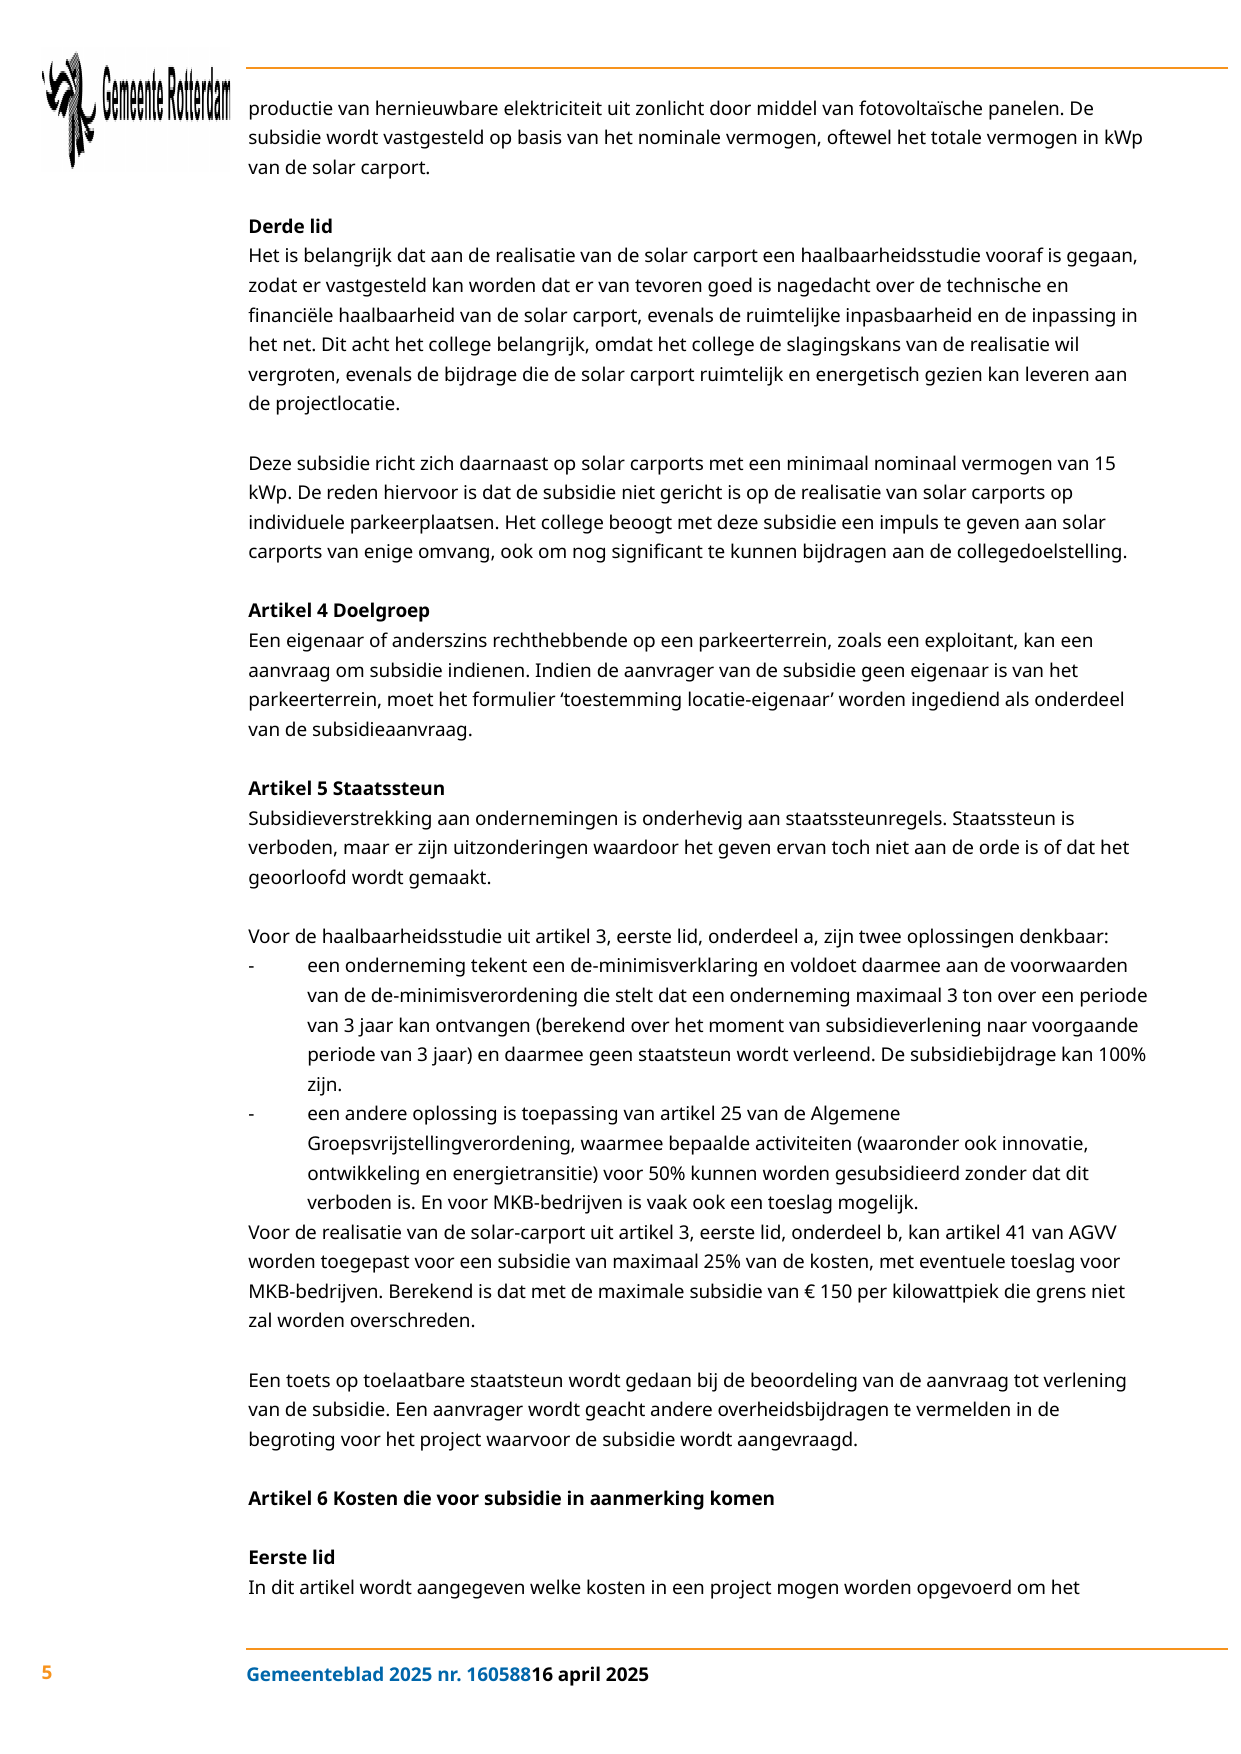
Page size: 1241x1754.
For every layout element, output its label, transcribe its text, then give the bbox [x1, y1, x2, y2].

text Deze subsidie richt zich daarnaast op solar carports met een minimaal nominaal vermogen van 15 kWp. De reden hiervoor is dat de subsidie niet gericht is op de realisatie van solar carports op individuele parkeerplaatsen. Het college beoogt met deze subsidie een impuls te geven aan solar carports van enige omvang, ook om nog significant te kunnen bijdragen aan de collegedoelstelling. [248, 450, 1152, 564]
text Artikel 5 Staatssteun [248, 775, 1152, 801]
text Een toets op toelaatbare staatsteun wordt gedaan bij de beoordeling van de aanvraag tot verlening van de subsidie. Een aanvrager wordt geacht andere overheidsbijdragen te vermelden in de begroting voor het project waarvoor de subsidie wordt aangevraagd. [248, 1367, 1152, 1452]
text Voor de realisatie van de solar-carport uit artikel 3, eerste lid, onderdeel b, kan artikel 41 van AGVV worden toegepast voor een subsidie van maximaal 25% van de kosten, met eventuele toeslag voor MKB-bedrijven. Berekend is dat met de maximale subsidie van € 150 per kilowattpiek die grens niet zal worden overschreden. [248, 1219, 1152, 1333]
text Derde lid [248, 213, 1152, 239]
picture [41, 47, 231, 172]
list een onderneming tekent een de-minimisverklaring en voldoet daarmee aan de voorwaarden van de de-minimisverordening die stelt dat een onderneming maximaal 3 ton over een periode van 3 jaar kan ontvangen (berekend over het moment van subsidieverlening naar voorgaande periode van 3 jaar) en daarmee geen staatsteun wordt verleend. De subsidiebijdrage kan 100% zijn. [248, 953, 1152, 1097]
text Eerste lid [248, 1544, 1152, 1570]
text Artikel 6 Kosten die voor subsidie in aanmerking komen [248, 1485, 1152, 1511]
text Subsidieverstrekking aan ondernemingen is onderhevig aan staatssteunregels. Staatssteun is verboden, maar er zijn uitzonderingen waardoor het geven ervan toch niet aan de orde is of dat het geoorloofd wordt gemaakt. [248, 805, 1152, 890]
text In dit artikel wordt aangegeven welke kosten in een project mogen worden opgevoerd om het [248, 1574, 1152, 1600]
text Een eigenaar of anderszins rechthebbende op een parkeerterrein, zoals een exploitant, kan een aanvraag om subsidie indienen. Indien de aanvrager van de subsidie geen eigenaar is van het parkeerterrein, moet het formulier ‘toestemming locatie-eigenaar’ worden ingediend als onderdeel van de subsidieaanvraag. [248, 627, 1152, 742]
text productie van hernieuwbare elektriciteit uit zonlicht door middel van fotovoltaïsche panelen. De subsidie wordt vastgesteld op basis van het nominale vermogen, oftewel het totale vermogen in kWp van de solar carport. [248, 95, 1152, 180]
text Artikel 4 Doelgroep [248, 598, 1152, 623]
text Voor de haalbaarheidsstudie uit artikel 3, eerste lid, onderdeel a, zijn twee oplossingen denkbaar: [248, 923, 1152, 949]
text Het is belangrijk dat aan de realisatie van de solar carport een haalbaarheidsstudie vooraf is gegaan, zodat er vastgesteld kan worden dat er van tevoren goed is nagedacht over de technische en financiële haalbaarheid van de solar carport, evenals de ruimtelijke inpasbaarheid en de inpassing in het net. Dit acht het college belangrijk, omdat het college de slagingskans van de realisatie wil vergroten, evenals de bijdrage die de solar carport ruimtelijk en energetisch gezien kan leveren aan de projectlocatie. [248, 243, 1152, 416]
list een andere oplossing is toepassing van artikel 25 van de Algemene Groepsvrijstellingverordening, waarmee bepaalde activiteiten (waaronder ook innovatie, ontwikkeling en energietransitie) voor 50% kunnen worden gesubsidieerd zonder dat dit verboden is. En voor MKB-bedrijven is vaak ook een toeslag mogelijk. [248, 1101, 1152, 1215]
